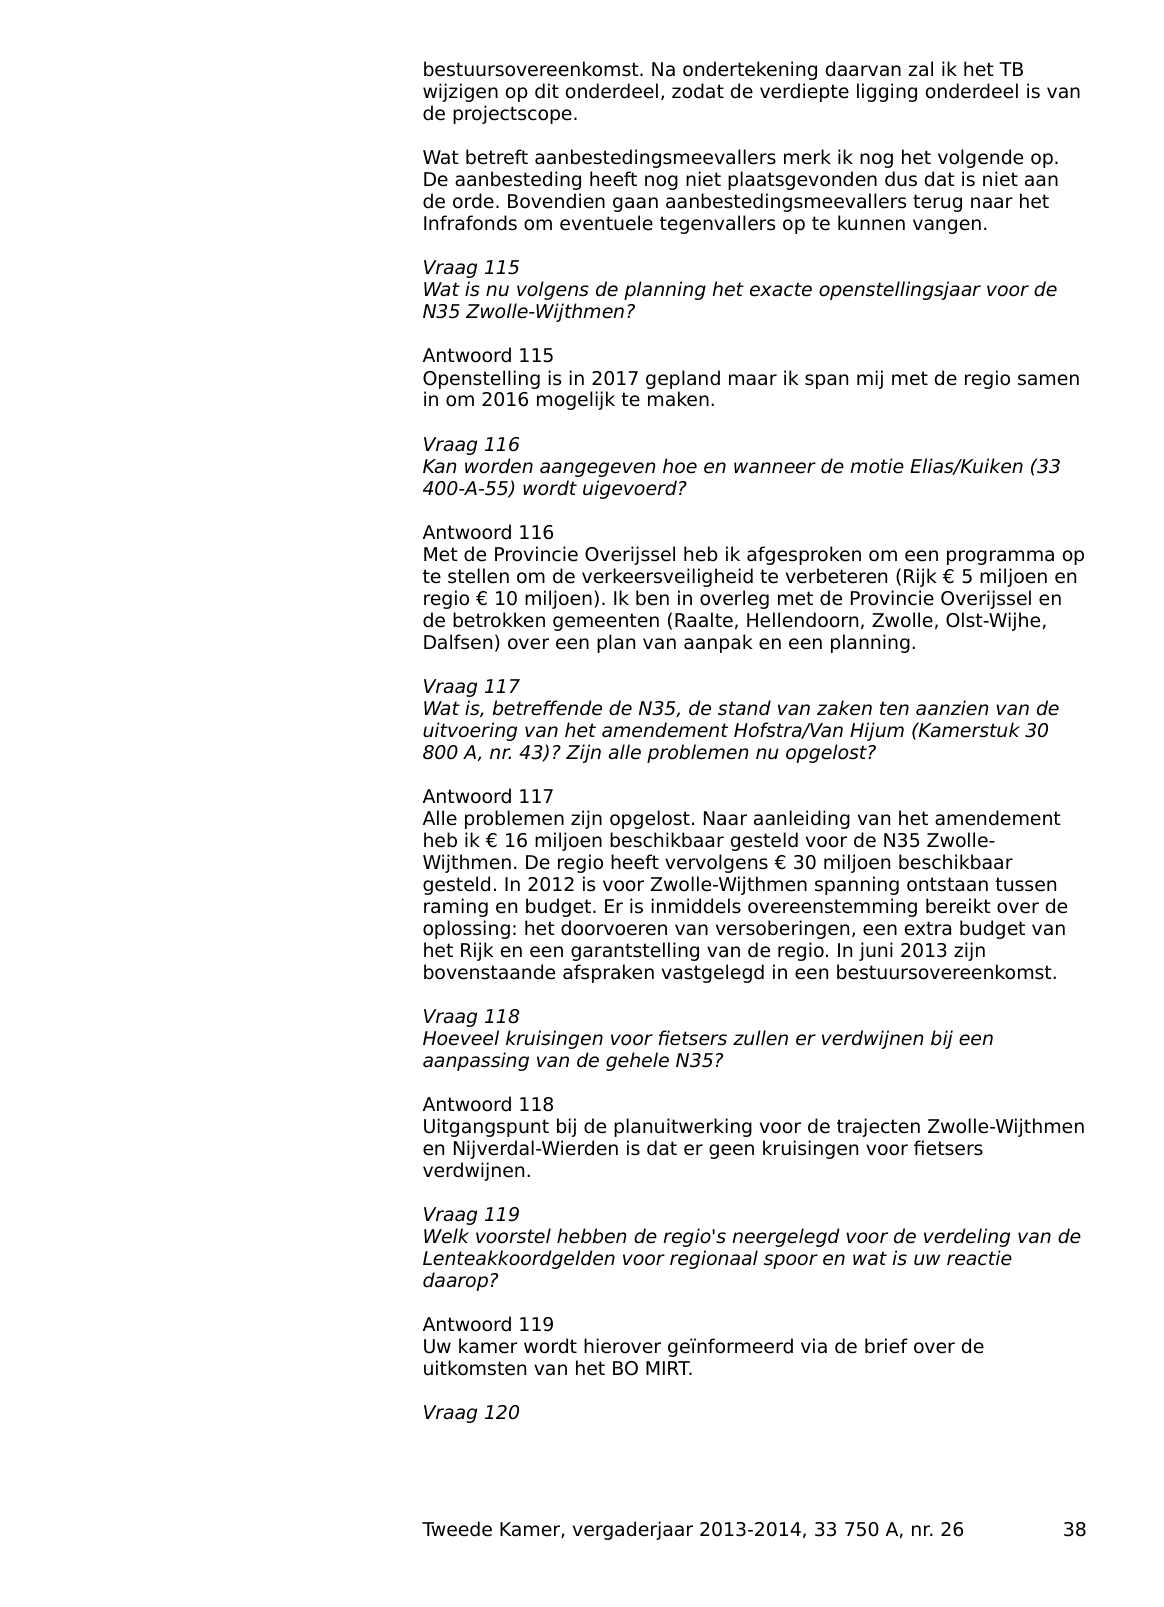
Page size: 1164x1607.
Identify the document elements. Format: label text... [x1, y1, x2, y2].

text Vraag 117 [422, 676, 1087, 698]
text Vraag 116 [422, 433, 1087, 456]
text Antwoord 119 [422, 1314, 1087, 1336]
text Antwoord 117 [422, 786, 1087, 808]
text Met de Provincie Overijssel heb ik afgesproken om een programma op te stellen om de verkeersveiligheid te verbeteren (Rijk € 5 miljoen en regio € 10 miljoen). Ik ben in overleg met de Provincie Overijssel en de betrokken gemeenten (Raalte, Hellendoorn, Zwolle, Olst-Wijhe, Dalfsen) over een plan van aanpak en een planning. [422, 544, 1087, 653]
text Vraag 115 [422, 257, 1087, 279]
text Vraag 118 [422, 1006, 1087, 1028]
text Wat is, betreffende de N35, de stand van zaken ten aanzien van de uitvoering van het amendement Hofstra/Van Hijum (Kamerstuk 30 800 A, nr. 43)? Zijn alle problemen nu opgelost? [422, 698, 1087, 764]
text Wat betreft aanbestedingsmeevallers merk ik nog het volgende op. De aanbesteding heeft nog niet plaatsgevonden dus dat is niet aan de orde. Bovendien gaan aanbestedingsmeevallers terug naar het Infrafonds om eventuele tegenvallers op te kunnen vangen. [422, 147, 1087, 235]
text Vraag 119 [422, 1204, 1087, 1226]
text Antwoord 116 [422, 522, 1087, 544]
text Vraag 120 [422, 1402, 1087, 1424]
text Welk voorstel hebben de regio's neergelegd voor de verdeling van de Lenteakkoordgelden voor regionaal spoor en wat is uw reactie daarop? [422, 1226, 1087, 1292]
text Wat is nu volgens de planning het exacte openstellingsjaar voor de N35 Zwolle-Wijthmen? [422, 279, 1087, 323]
text Antwoord 118 [422, 1094, 1087, 1116]
text Kan worden aangegeven hoe en wanneer de motie Elias/Kuiken (33 400-A-55) wordt uigevoerd? [422, 456, 1087, 499]
text Antwoord 115 [422, 345, 1087, 367]
text bestuursovereenkomst. Na ondertekening daarvan zal ik het TB wijzigen op dit onderdeel, zodat de verdiepte ligging onderdeel is van de projectscope. [422, 59, 1087, 125]
text Uw kamer wordt hierover geïnformeerd via de brief over de uitkomsten van het BO MIRT. [422, 1336, 1087, 1380]
text Alle problemen zijn opgelost. Naar aanleiding van het amendement heb ik € 16 miljoen beschikbaar gesteld voor de N35 Zwolle-Wijthmen. De regio heeft vervolgens € 30 miljoen beschikbaar gesteld. In 2012 is voor Zwolle-Wijthmen spanning ontstaan tussen raming en budget. Er is inmiddels overeenstemming bereikt over de oplossing: het doorvoeren van versoberingen, een extra budget van het Rijk en een garantstelling van de regio. In juni 2013 zijn bovenstaande afspraken vastgelegd in een bestuursovereenkomst. [422, 808, 1087, 984]
text Openstelling is in 2017 gepland maar ik span mij met de regio samen in om 2016 mogelijk te maken. [422, 367, 1087, 411]
text Uitgangspunt bij de planuitwerking voor de trajecten Zwolle-Wijthmen en Nijverdal-Wierden is dat er geen kruisingen voor fietsers verdwijnen. [422, 1116, 1087, 1182]
text Hoeveel kruisingen voor fietsers zullen er verdwijnen bij een aanpassing van de gehele N35? [422, 1028, 1087, 1072]
